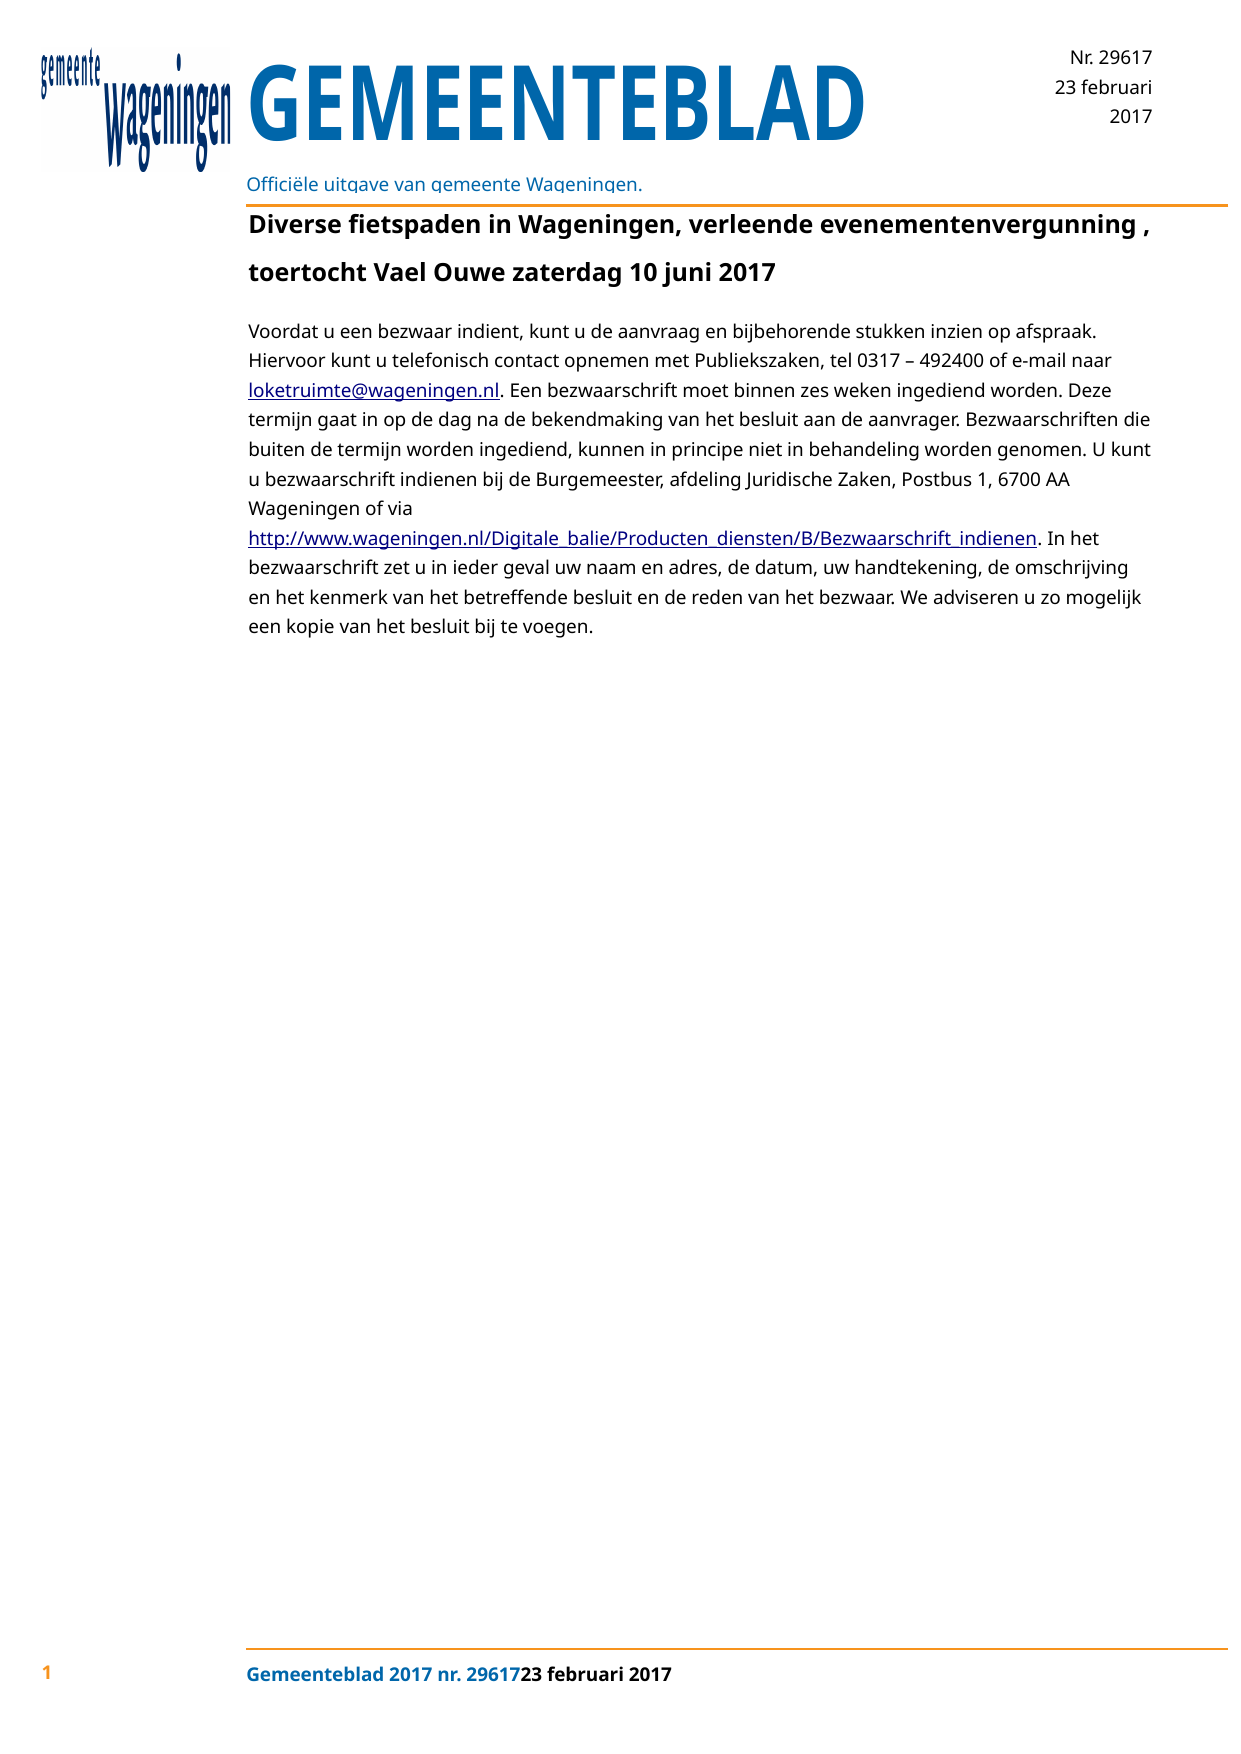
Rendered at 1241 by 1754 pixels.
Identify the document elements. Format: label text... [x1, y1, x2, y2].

picture [41, 47, 231, 172]
text Voordat u een bezwaar indient, kunt u de aanvraag en bijbehorende stukken inzien op afspraak. Hiervoor kunt u telefonisch contact opnemen met Publiekszaken, tel 0317 – 492400 of e-mail naar loketruimte@wageningen.nl. Een bezwaarschrift moet binnen zes weken ingediend worden. Deze termijn gaat in op de dag na de bekendmaking van het besluit aan de aanvrager. Bezwaarschriften die buiten de termijn worden ingediend, kunnen in principe niet in behandeling worden genomen. U kunt u bezwaarschrift indienen bij de Burgemeester, afdeling Juridische Zaken, Postbus 1, 6700 AA Wageningen of via http://www.wageningen.nl/Digitale_balie/Producten_diensten/B/Bezwaarschrift_indienen. In het bezwaarschrift zet u in ieder geval uw naam en adres, de datum, uw handtekening, de omschrijving en het kenmerk van het betreffende besluit en de reden van het bezwaar. We adviseren u zo mogelijk een kopie van het besluit bij te voegen. [248, 318, 1152, 639]
text Diverse fietspaden in Wageningen, verleende evenementenvergunning , toertocht Vael Ouwe zaterdag 10 juni 2017 [248, 207, 1152, 288]
